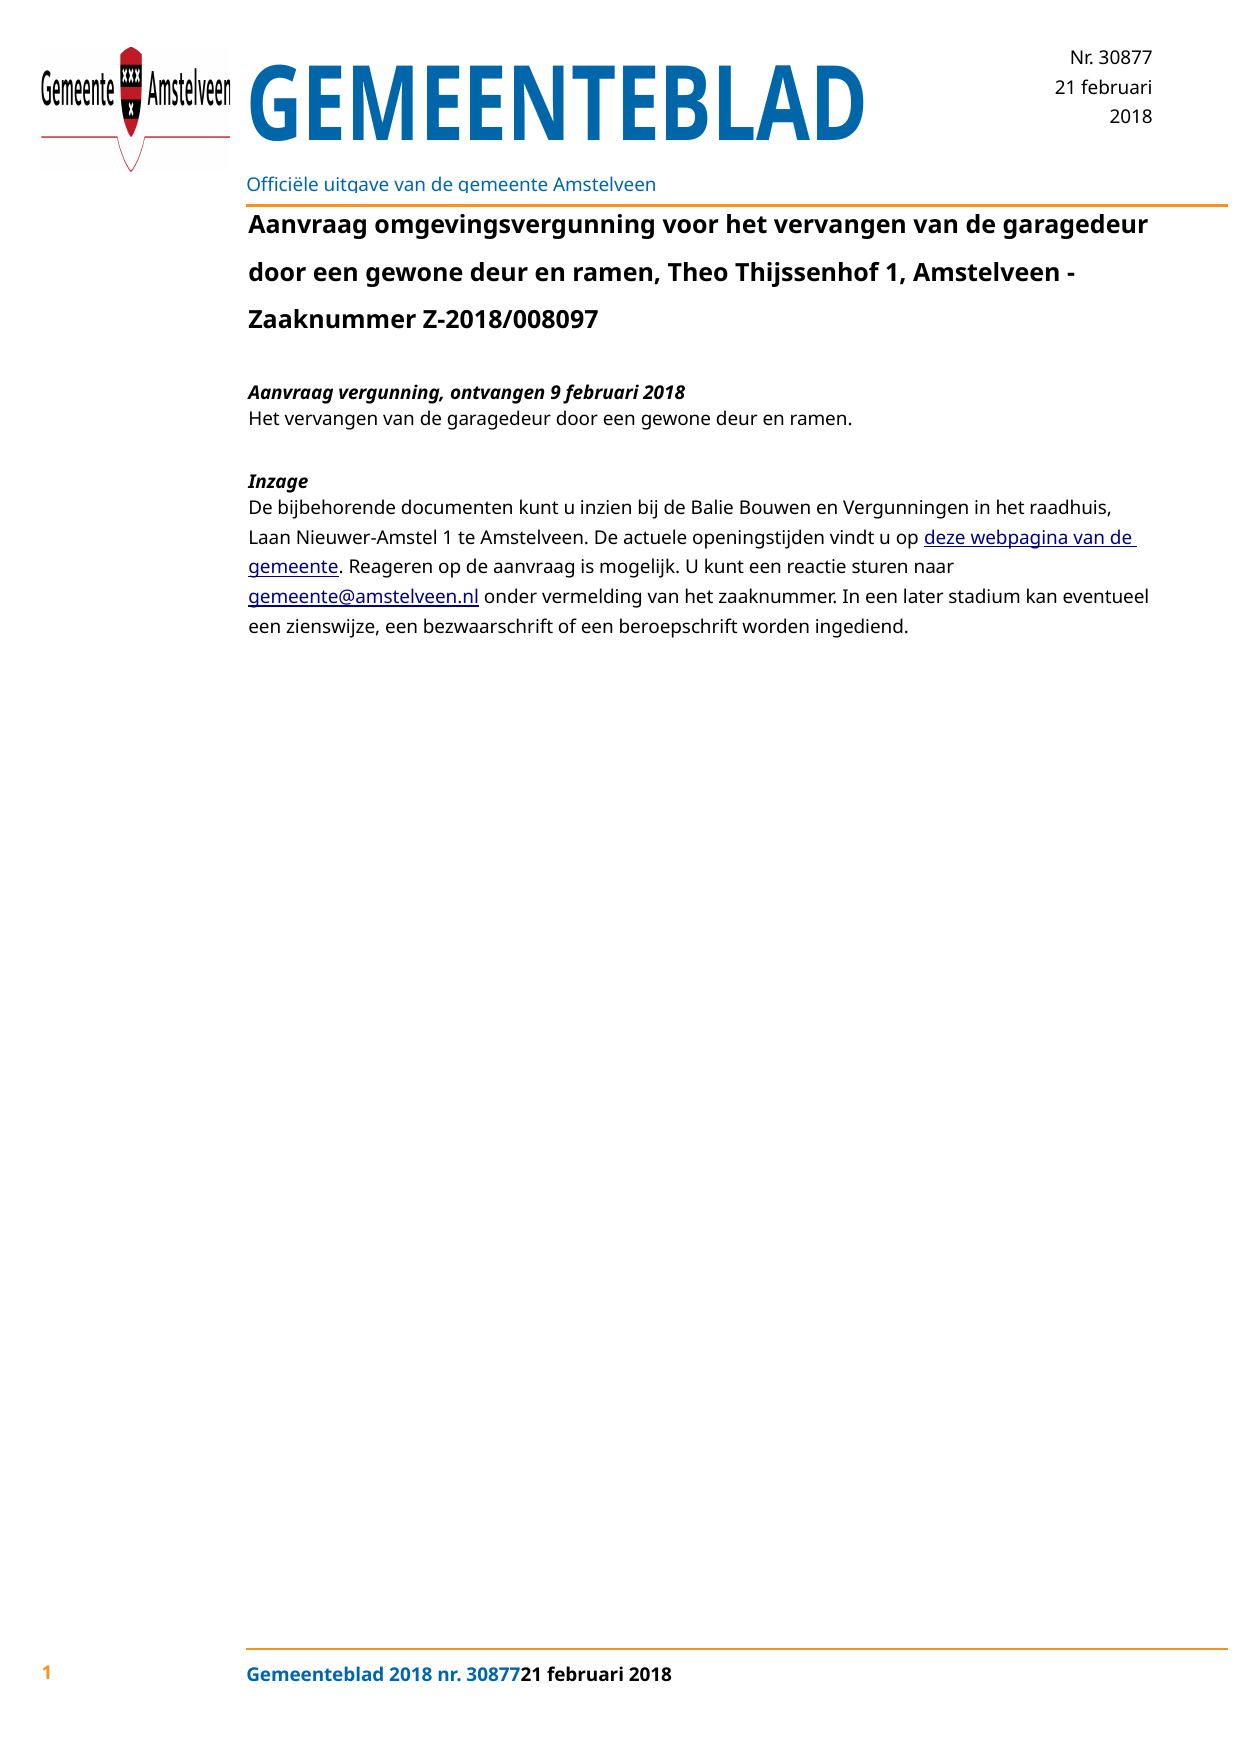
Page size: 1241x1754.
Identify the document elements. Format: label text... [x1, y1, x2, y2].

text Het vervangen van de garagedeur door een gewone deur en ramen. [248, 405, 1152, 431]
text Inzage [248, 469, 1152, 494]
text De bijbehorende documenten kunt u inzien bij de Balie Bouwen en Vergunningen in het raadhuis, Laan Nieuwer-Amstel 1 te Amstelveen. De actuele openingstijden vindt u op deze webpagina van de gemeente. Reageren op de aanvraag is mogelijk. U kunt een reactie sturen naar gemeente@amstelveen.nl onder vermelding van het zaaknummer. In een later stadium kan eventueel een zienswijze, een bezwaarschrift of een beroepschrift worden ingediend. [248, 494, 1152, 638]
text Aanvraag omgevingsvergunning voor het vervangen van de garagedeur door een gewone deur en ramen, Theo Thijssenhof 1, Amstelveen - Zaaknummer Z-2018/008097 [248, 207, 1152, 336]
picture [41, 47, 231, 172]
text Aanvraag vergunning, ontvangen 9 februari 2018 [248, 379, 1152, 405]
